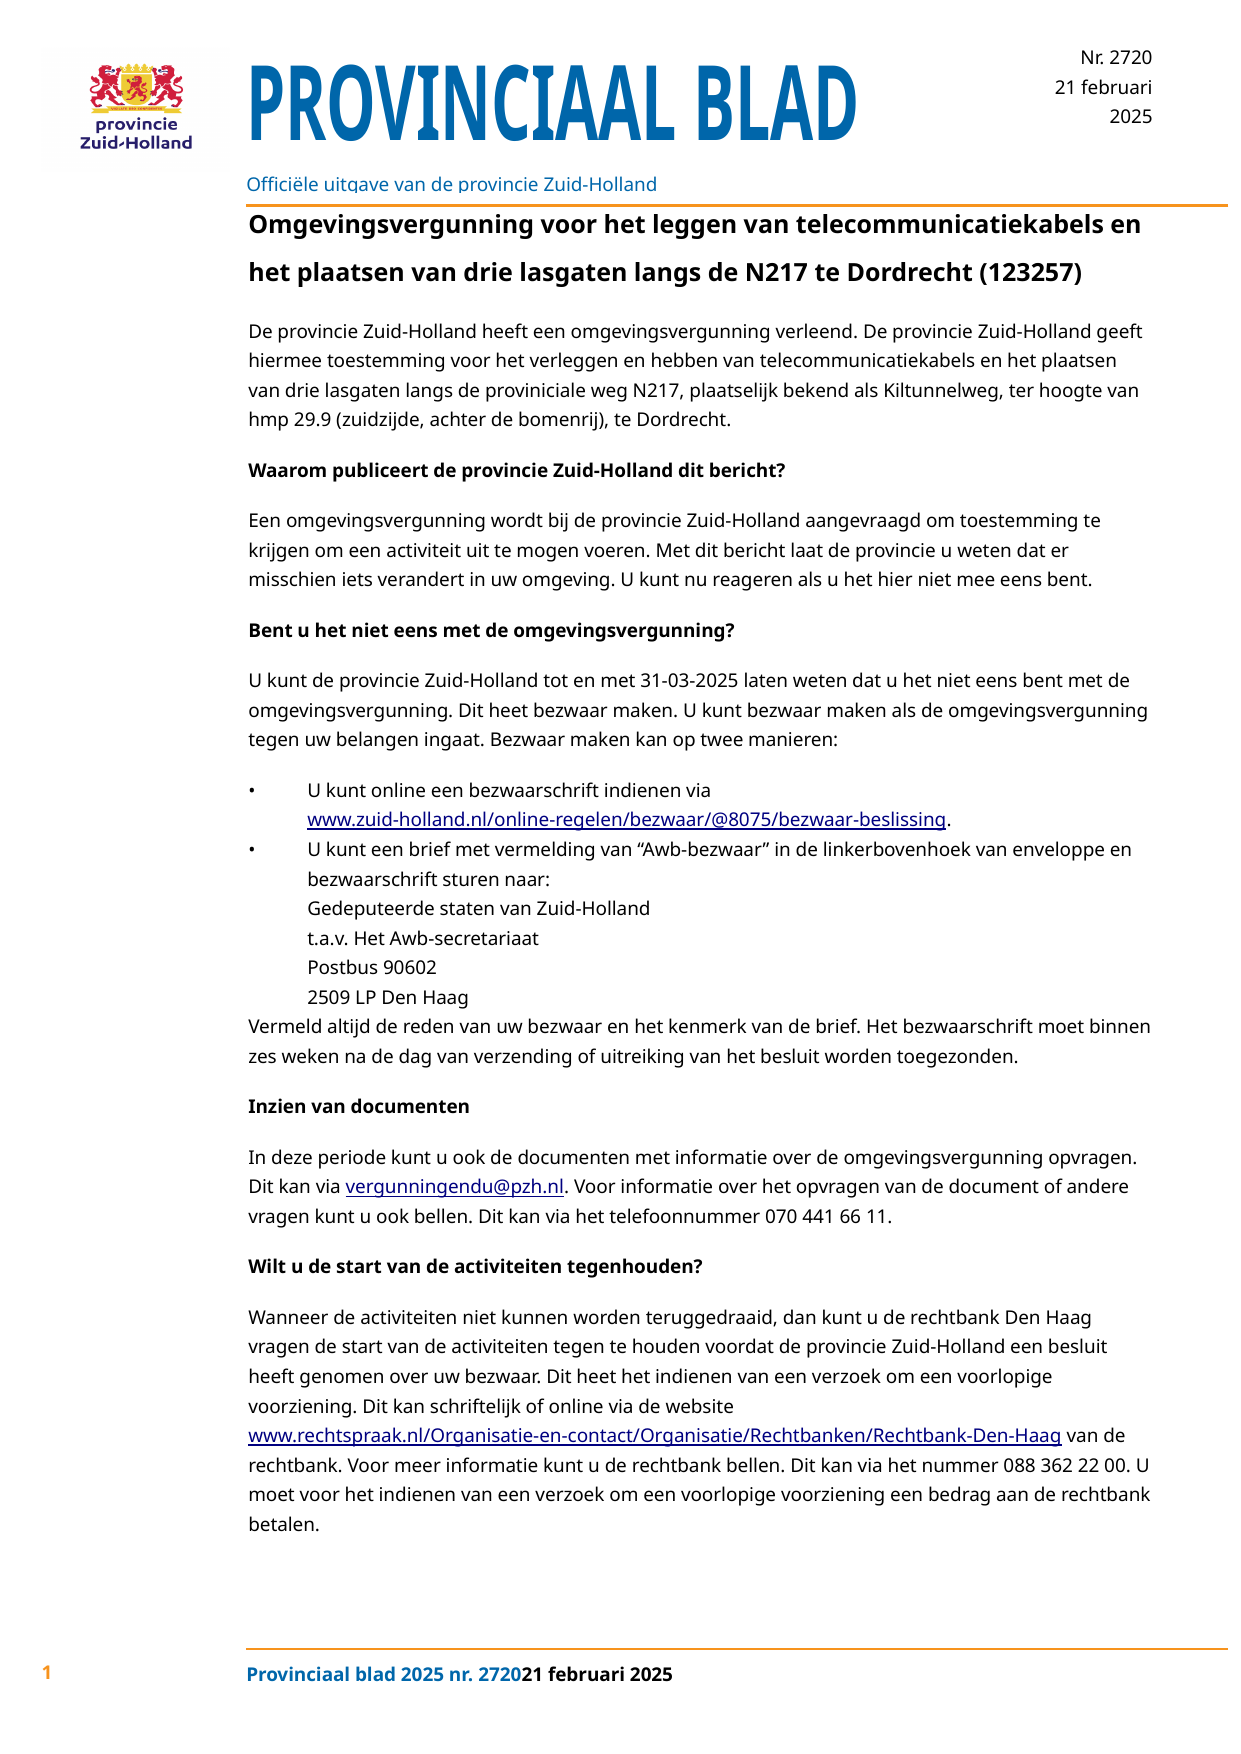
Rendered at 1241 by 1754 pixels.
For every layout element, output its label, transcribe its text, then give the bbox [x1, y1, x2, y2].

list U kunt een brief met vermelding van “Awb-bezwaar” in de linkerbovenhoek van enveloppe en bezwaarschrift sturen naar: [248, 836, 1152, 892]
list Postbus 90602 [248, 954, 1152, 980]
list t.a.v. Het Awb-secretariaat [248, 925, 1152, 951]
picture [41, 47, 231, 172]
list 2509 LP Den Haag [248, 984, 1152, 1010]
text Wanneer de activiteiten niet kunnen worden teruggedraaid, dan kunt u de rechtbank Den Haag vragen de start van de activiteiten tegen te houden voordat de provincie Zuid-Holland een besluit heeft genomen over uw bezwaar. Dit heet het indienen van een verzoek om een voorlopige voorziening. Dit kan schriftelijk of online via de website www.rechtspraak.nl/Organisatie-en-contact/Organisatie/Rechtbanken/Rechtbank-Den-Haag van de rechtbank. Voor meer informatie kunt u de rechtbank bellen. Dit kan via het nummer 088 362 22 00. U moet voor het indienen van een verzoek om een voorlopige voorziening een bedrag aan de rechtbank betalen. [248, 1304, 1152, 1537]
list Gedeputeerde staten van Zuid-Holland [248, 895, 1152, 921]
text U kunt de provincie Zuid-Holland tot en met 31-03-2025 laten weten dat u het niet eens bent met de omgevingsvergunning. Dit heet bezwaar maken. U kunt bezwaar maken als de omgevingsvergunning tegen uw belangen ingaat. Bezwaar maken kan op twee manieren: [248, 667, 1152, 752]
text Bent u het niet eens met de omgevingsvergunning? [248, 617, 1152, 643]
text Inzien van documenten [248, 1094, 1152, 1119]
text De provincie Zuid-Holland heeft een omgevingsvergunning verleend. De provincie Zuid-Holland geeft hiermee toestemming voor het verleggen en hebben van telecommunicatiekabels en het plaatsen van drie lasgaten langs de proviniciale weg N217, plaatselijk bekend als Kiltunnelweg, ter hoogte van hmp 29.9 (zuidzijde, achter de bomenrij), te Dordrecht. [248, 318, 1152, 432]
text Een omgevingsvergunning wordt bij de provincie Zuid-Holland aangevraagd om toestemming te krijgen om een activiteit uit te mogen voeren. Met dit bericht laat de provincie u weten dat er misschien iets verandert in uw omgeving. U kunt nu reageren als u het hier niet mee eens bent. [248, 507, 1152, 592]
text Wilt u de start van de activiteiten tegenhouden? [248, 1254, 1152, 1279]
text Vermeld altijd de reden van uw bezwaar en het kenmerk van de brief. Het bezwaarschrift moet binnen zes weken na de dag van verzending of uitreiking van het besluit worden toegezonden. [248, 1014, 1152, 1069]
text Waarom publiceert de provincie Zuid-Holland dit bericht? [248, 457, 1152, 483]
text In deze periode kunt u ook de documenten met informatie over de omgevingsvergunning opvragen. Dit kan via vergunningendu@pzh.nl. Voor informatie over het opvragen van de document of andere vragen kunt u ook bellen. Dit kan via het telefoonnummer 070 441 66 11. [248, 1144, 1152, 1229]
text Omgevingsvergunning voor het leggen van telecommunicatiekabels en het plaatsen van drie lasgaten langs de N217 te Dordrecht (123257) [248, 207, 1152, 288]
list U kunt online een bezwaarschrift indienen via www.zuid-holland.nl/online-regelen/bezwaar/@8075/bezwaar-beslissing. [248, 777, 1152, 832]
